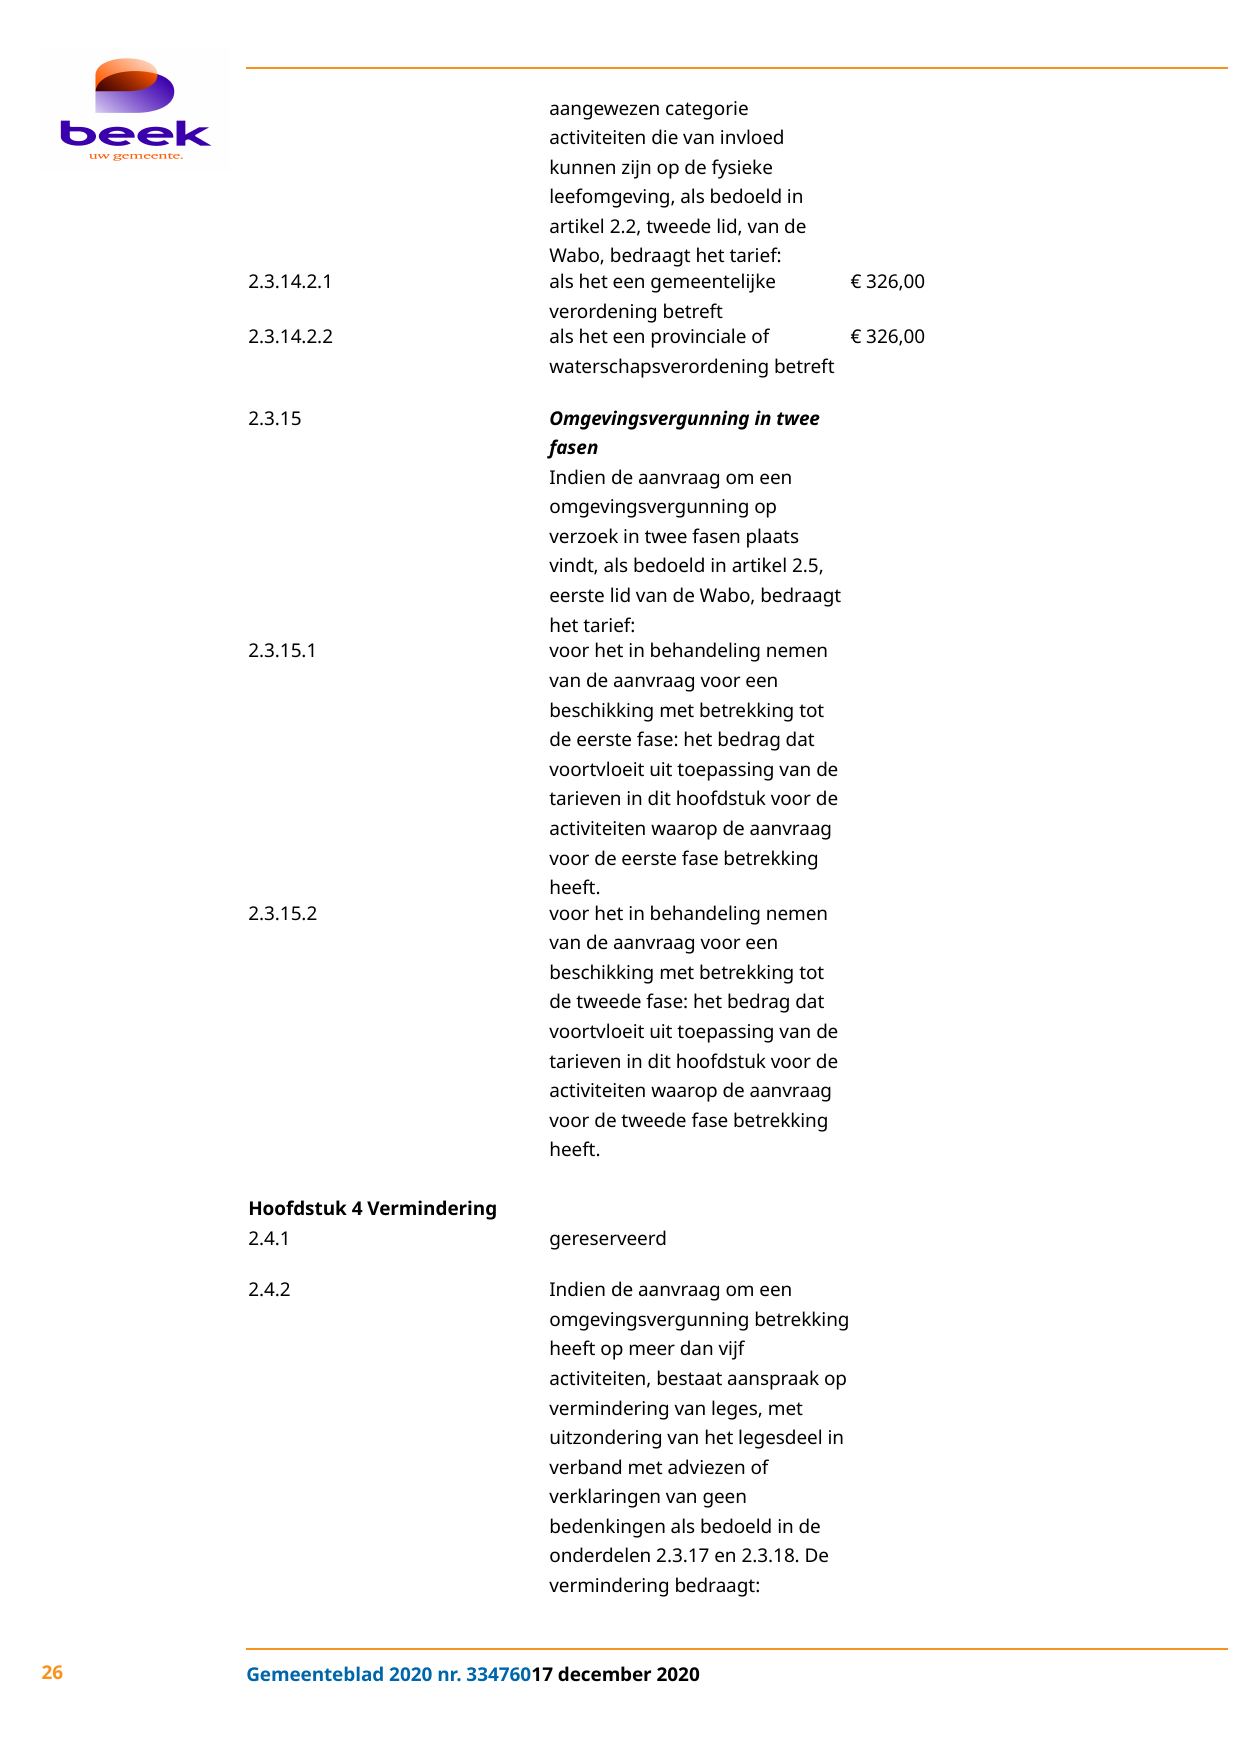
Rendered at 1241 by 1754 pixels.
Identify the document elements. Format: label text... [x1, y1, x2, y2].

table_cell 2.4.2 [248, 1276, 549, 1598]
table_cell Indien de aanvraag om een omgevingsvergunning betrekking heeft op meer dan vijf activiteiten, bestaat aanspraak op vermindering van leges, met uitzondering van het legesdeel in verband met adviezen of verklaringen van geen bedenkingen als bedoeld in de onderdelen 2.3.17 en 2.3.18. De vermindering bedraagt: [549, 1276, 850, 1598]
table_cell aangewezen categorie activiteiten die van invloed kunnen zijn op de fysieke leefomgeving, als bedoeld in artikel 2.2, tweede lid, van de Wabo, bedraagt het tarief: [549, 95, 850, 268]
text Hoofdstuk 4 Vermindering [248, 1195, 1152, 1221]
table_cell [850, 1251, 1152, 1276]
table_cell [850, 638, 1152, 900]
table_cell [248, 1251, 549, 1276]
table_cell voor het in behandeling nemen van de aanvraag voor een beschikking met betrekking tot de tweede fase: het bedrag dat voortvloeit uit toepassing van de tarieven in dit hoofdstuk voor de activiteiten waarop de aanvraag voor de tweede fase betrekking heeft. [549, 900, 850, 1162]
table_cell 2.3.14.2.2 [248, 324, 549, 379]
table_cell [850, 1276, 1152, 1598]
table_cell [549, 379, 850, 405]
table_cell als het een gemeentelijke verordening betreft [549, 269, 850, 324]
table_header [850, 1225, 1152, 1251]
table_header 2.4.1 [248, 1225, 549, 1251]
table_cell € 326,00 [850, 324, 1152, 379]
table_cell voor het in behandeling nemen van de aanvraag voor een beschikking met betrekking tot de eerste fase: het bedrag dat voortvloeit uit toepassing van de tarieven in dit hoofdstuk voor de activiteiten waarop de aanvraag voor de eerste fase betrekking heeft. [549, 638, 850, 900]
picture [41, 47, 231, 172]
table_cell [549, 1251, 850, 1276]
table_cell [850, 405, 1152, 638]
table_cell [850, 95, 1152, 268]
table_cell 2.3.15 [248, 405, 549, 638]
table_header gereserveerd [549, 1225, 850, 1251]
table_cell als het een provinciale of waterschapsverordening betreft [549, 324, 850, 379]
table_cell Omgevingsvergunning in twee fasen Indien de aanvraag om een omgevingsvergunning op verzoek in twee fasen plaats vindt, als bedoeld in artikel 2.5, eerste lid van de Wabo, bedraagt het tarief: [549, 405, 850, 638]
table_cell [248, 95, 549, 268]
table_cell 2.3.14.2.1 [248, 269, 549, 324]
table_cell [850, 900, 1152, 1162]
table_cell [850, 379, 1152, 405]
table_cell € 326,00 [850, 269, 1152, 324]
table_cell 2.3.15.1 [248, 638, 549, 900]
table_cell 2.3.15.2 [248, 900, 549, 1162]
table_cell [248, 379, 549, 405]
